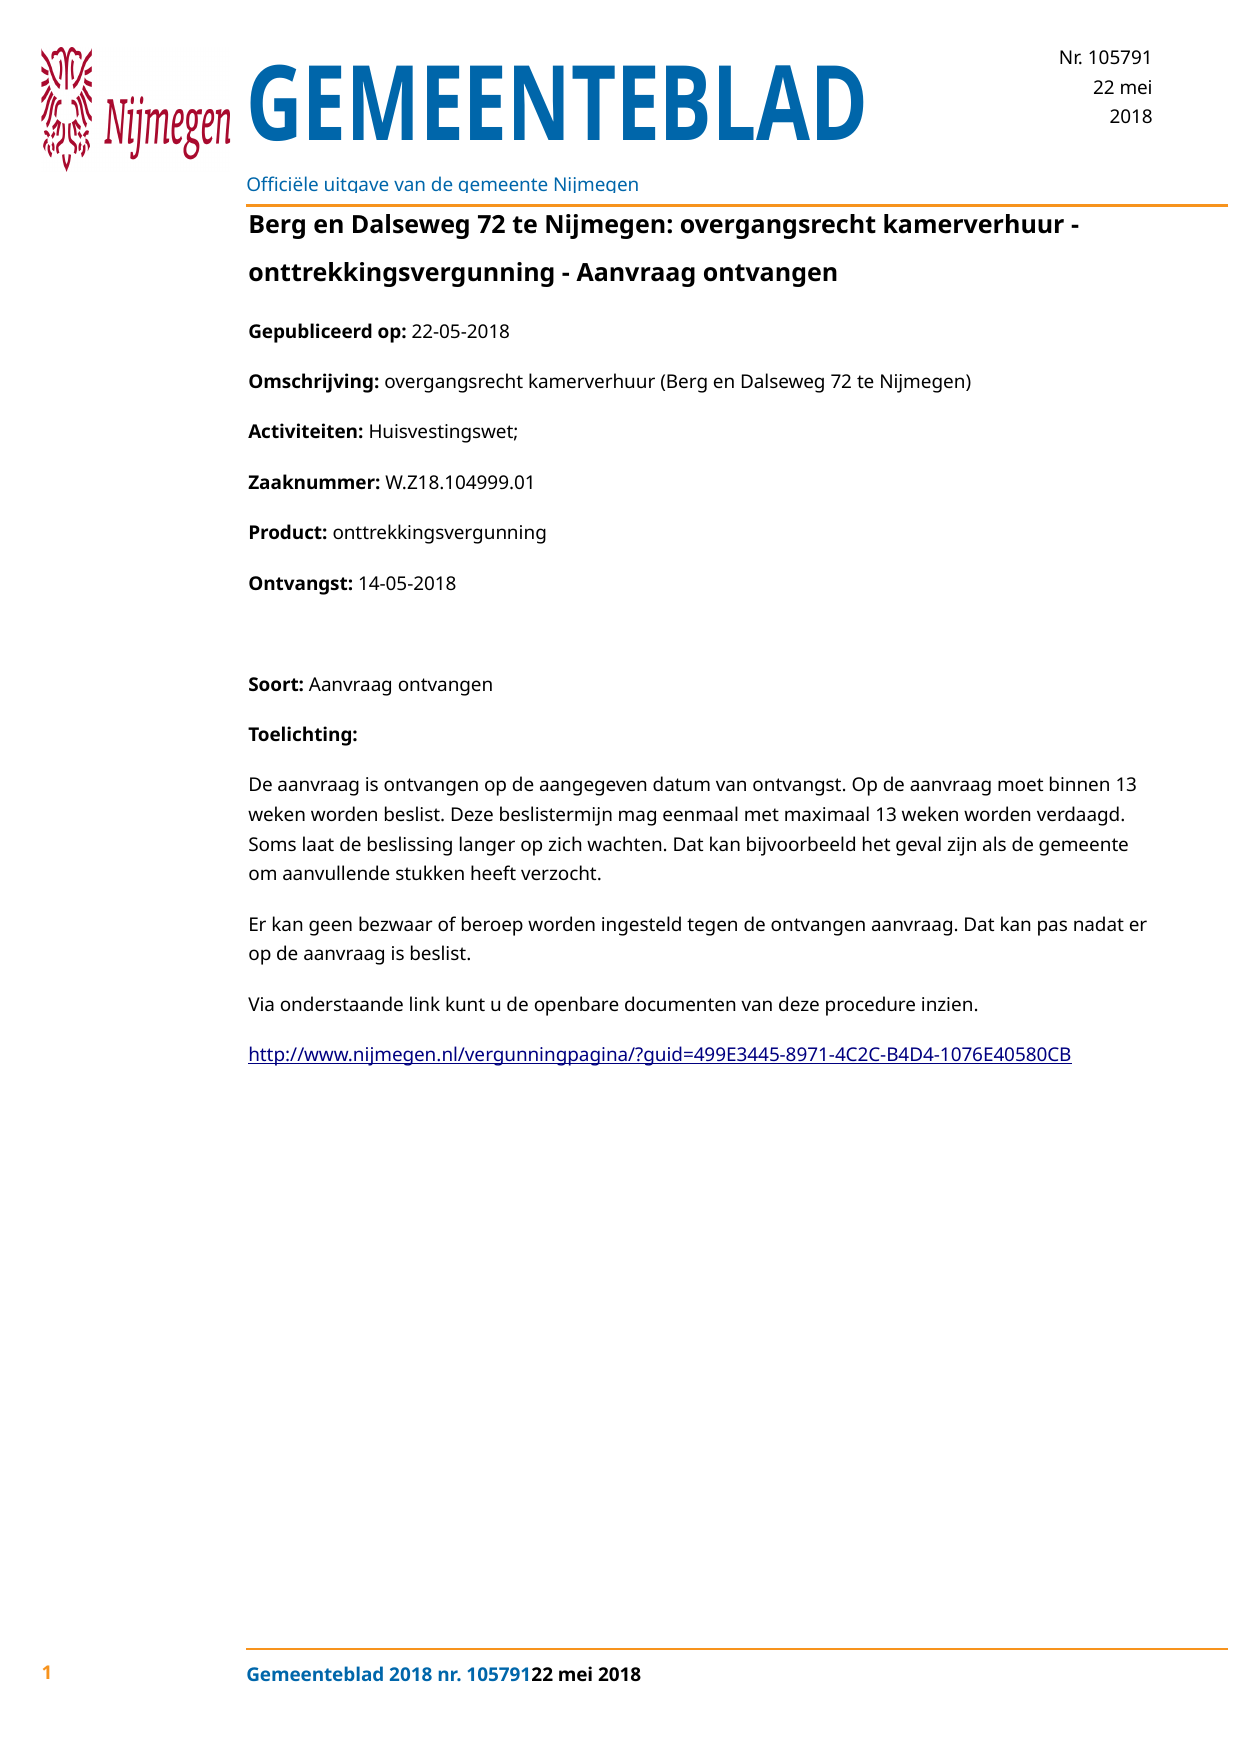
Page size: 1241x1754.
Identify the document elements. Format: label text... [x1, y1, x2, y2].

picture [41, 47, 231, 172]
text Berg en Dalseweg 72 te Nijmegen: overgangsrecht kamerverhuur - onttrekkingsvergunning - Aanvraag ontvangen [248, 207, 1152, 288]
text Soort: Aanvraag ontvangen [248, 671, 1152, 697]
text Gepubliceerd op: 22-05-2018 [248, 318, 1152, 344]
text Ontvangst: 14-05-2018 [248, 570, 1152, 596]
text Via onderstaande link kunt u de openbare documenten van deze procedure inzien. [248, 991, 1152, 1017]
text De aanvraag is ontvangen op de aangegeven datum van ontvangst. Op de aanvraag moet binnen 13 weken worden beslist. Deze beslistermijn mag eenmaal met maximaal 13 weken worden verdaagd. Soms laat de beslissing langer op zich wachten. Dat kan bijvoorbeeld het geval zijn als de gemeente om aanvullende stukken heeft verzocht. [248, 772, 1152, 886]
text Zaaknummer: W.Z18.104999.01 [248, 469, 1152, 495]
text Activiteiten: Huisvestingswet; [248, 419, 1152, 444]
text Er kan geen bezwaar of beroep worden ingesteld tegen de ontvangen aanvraag. Dat kan pas nadat er op de aanvraag is beslist. [248, 911, 1152, 966]
text Toelichting: [248, 721, 1152, 747]
text http://www.nijmegen.nl/vergunningpagina/?guid=499E3445-8971-4C2C-B4D4-1076E40580CB [248, 1041, 1152, 1067]
text Product: onttrekkingsvergunning [248, 519, 1152, 545]
text Omschrijving: overgangsrecht kamerverhuur (Berg en Dalseweg 72 te Nijmegen) [248, 368, 1152, 394]
